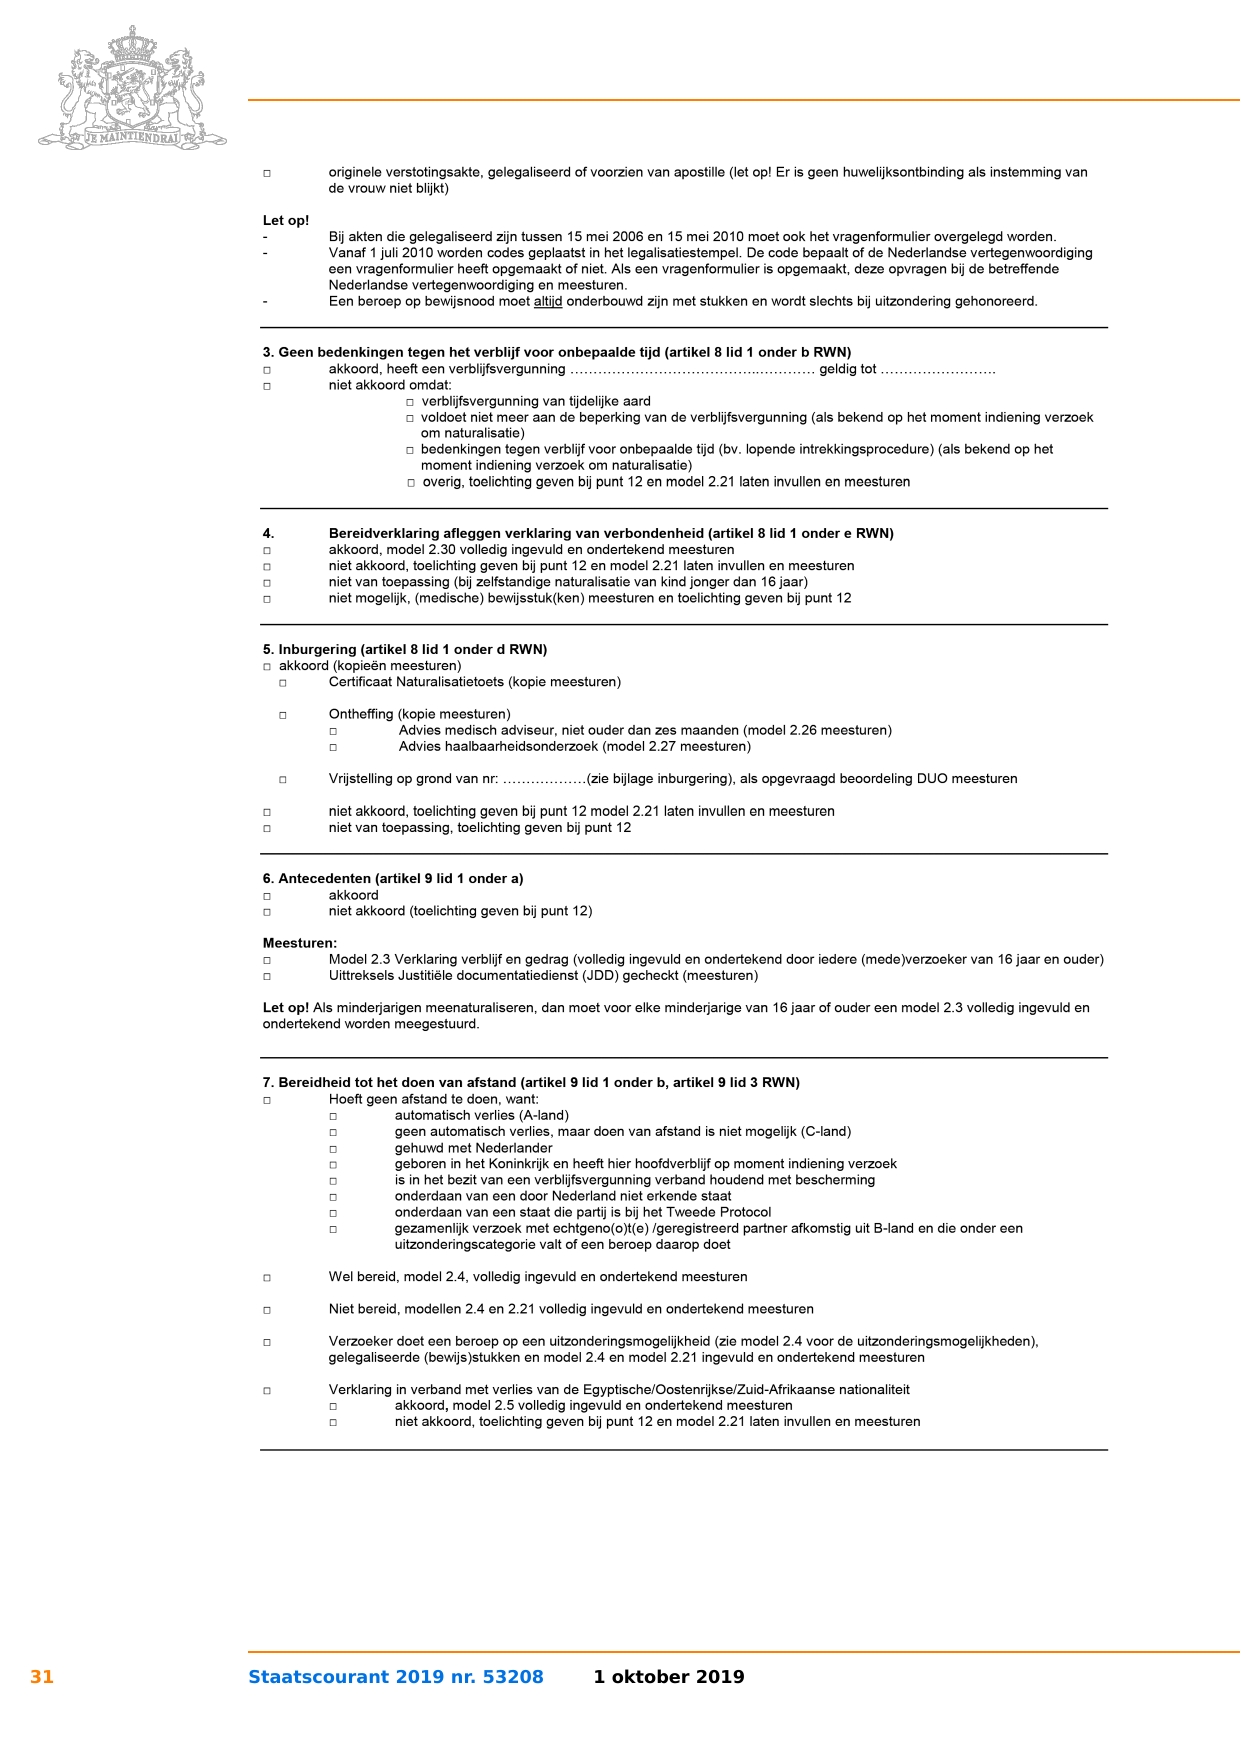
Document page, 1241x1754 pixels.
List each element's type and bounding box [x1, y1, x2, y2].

picture [248, 151, 1134, 1469]
picture [38, 25, 227, 150]
